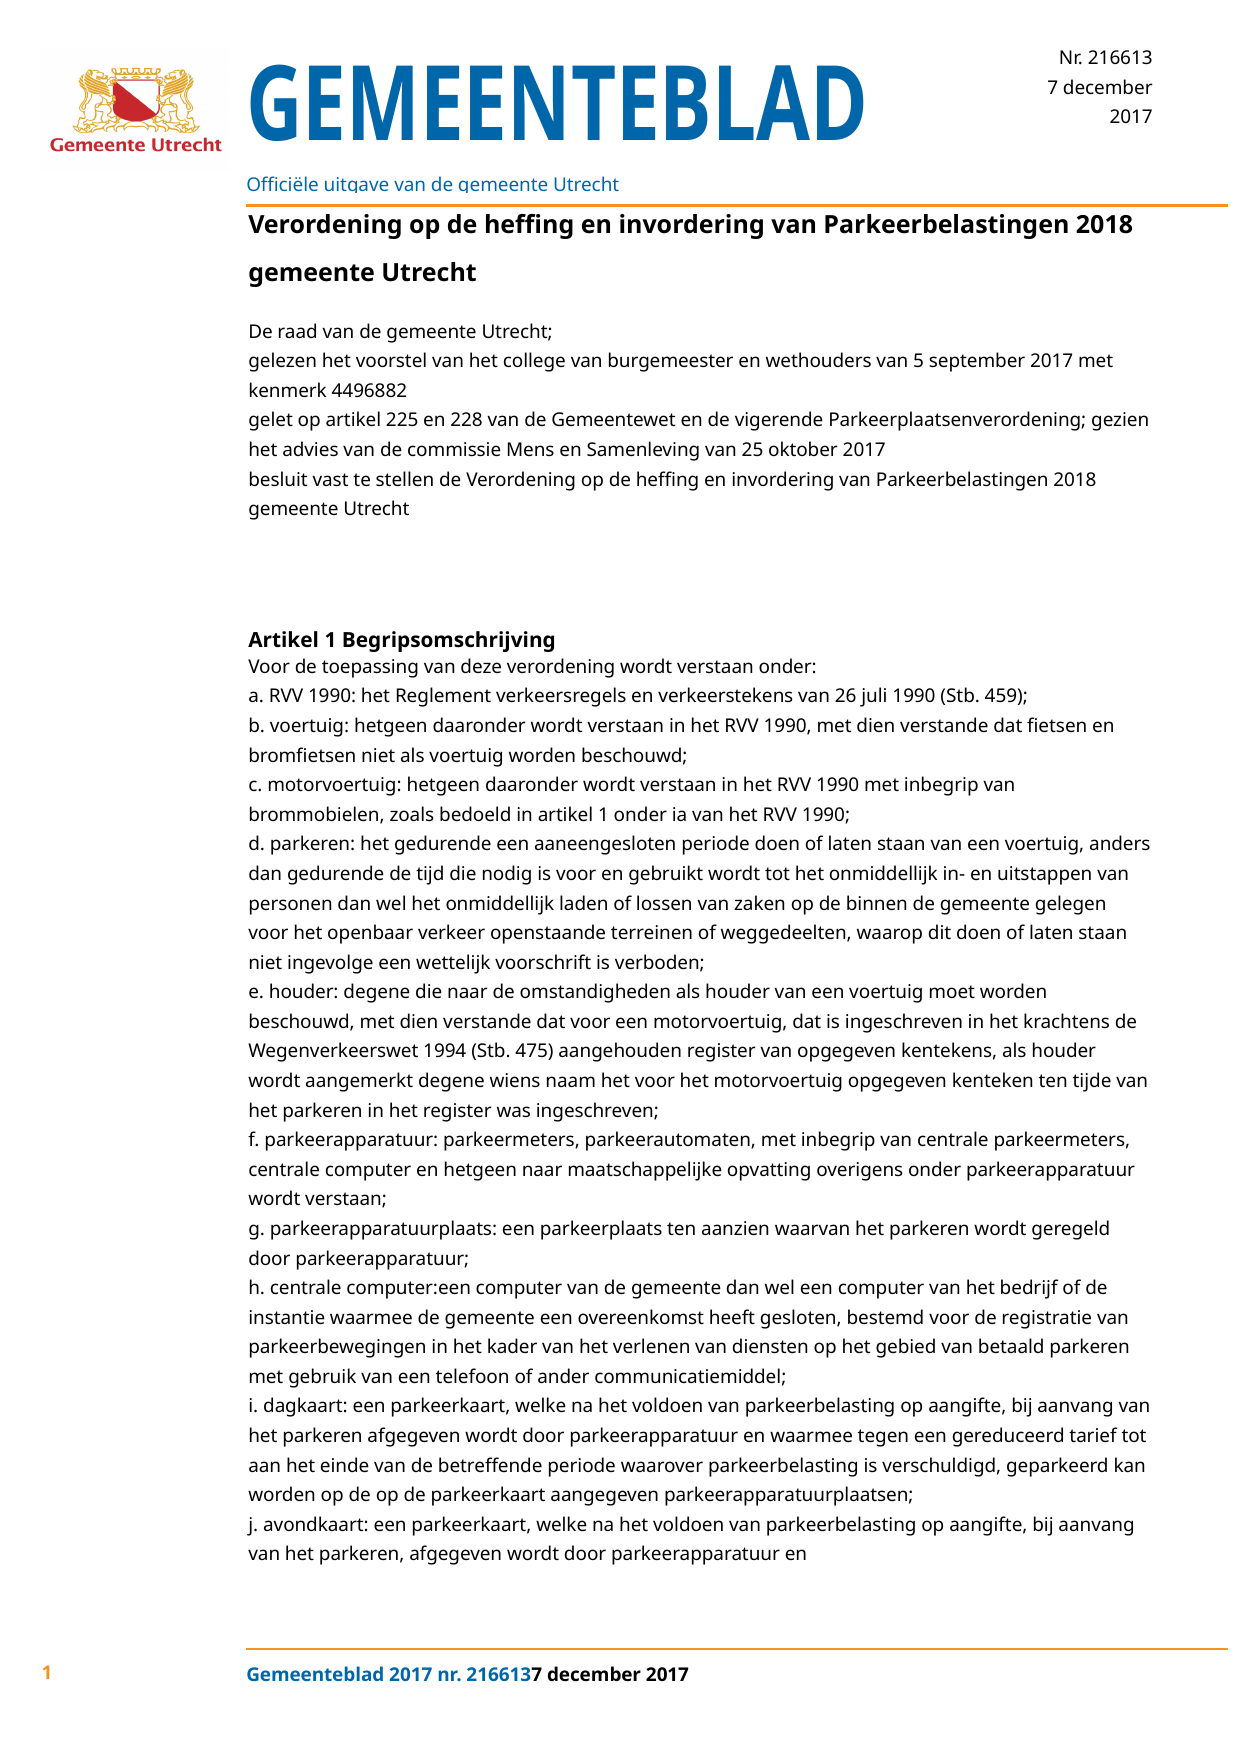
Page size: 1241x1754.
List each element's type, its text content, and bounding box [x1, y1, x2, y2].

text c. motorvoertuig: hetgeen daaronder wordt verstaan in het RVV 1990 met inbegrip van brommobielen, zoals bedoeld in artikel 1 onder ia van het RVV 1990; [248, 771, 1152, 827]
text a. RVV 1990: het Reglement verkeersregels en verkeerstekens van 26 juli 1990 (Stb. 459); [248, 683, 1152, 708]
text b. voertuig: hetgeen daaronder wordt verstaan in het RVV 1990, met dien verstande dat fietsen en bromfietsen niet als voertuig worden beschouwd; [248, 712, 1152, 768]
text d. parkeren: het gedurende een aaneengesloten periode doen of laten staan van een voertuig, anders dan gedurende de tijd die nodig is voor en gebruikt wordt tot het onmiddellijk in- en uitstappen van personen dan wel het onmiddellijk laden of lossen van zaken op de binnen de gemeente gelegen voor het openbaar verkeer openstaande terreinen of weggedeelten, waarop dit doen of laten staan niet ingevolge een wettelijk voorschrift is verboden; [248, 831, 1152, 975]
text i. dagkaart: een parkeerkaart, welke na het voldoen van parkeerbelasting op aangifte, bij aanvang van het parkeren afgegeven wordt door parkeerapparatuur en waarmee tegen een gereduceerd tarief tot aan het einde van de betreffende periode waarover parkeerbelasting is verschuldigd, geparkeerd kan worden op de op de parkeerkaart aangegeven parkeerapparatuurplaatsen; [248, 1393, 1152, 1507]
text f. parkeerapparatuur: parkeermeters, parkeerautomaten, met inbegrip van centrale parkeermeters, centrale computer en hetgeen naar maatschappelijke opvatting overigens onder parkeerapparatuur wordt verstaan; [248, 1126, 1152, 1211]
text besluit vast te stellen de Verordening op de heffing en invordering van Parkeerbelastingen 2018 gemeente Utrecht [248, 466, 1152, 521]
text Verordening op de heffing en invordering van Parkeerbelastingen 2018 gemeente Utrecht [248, 207, 1152, 288]
text Voor de toepassing van deze verordening wordt verstaan onder: [248, 653, 1152, 679]
text gelezen het voorstel van het college van burgemeester en wethouders van 5 september 2017 met kenmerk 4496882 [248, 347, 1152, 403]
text g. parkeerapparatuurplaats: een parkeerplaats ten aanzien waarvan het parkeren wordt geregeld door parkeerapparatuur; [248, 1215, 1152, 1271]
text De raad van de gemeente Utrecht; [248, 318, 1152, 344]
picture [41, 47, 231, 172]
text e. houder: degene die naar de omstandigheden als houder van een voertuig moet worden beschouwd, met dien verstande dat voor een motorvoertuig, dat is ingeschreven in het krachtens de Wegenverkeerswet 1994 (Stb. 475) aangehouden register van opgegeven kentekens, als houder wordt aangemerkt degene wiens naam het voor het motorvoertuig opgegeven kenteken ten tijde van het parkeren in het register was ingeschreven; [248, 978, 1152, 1123]
text gelet op artikel 225 en 228 van de Gemeentewet en de vigerende Parkeerplaatsenverordening; gezien het advies van de commissie Mens en Samenleving van 25 oktober 2017 [248, 407, 1152, 462]
text j. avondkaart: een parkeerkaart, welke na het voldoen van parkeerbelasting op aangifte, bij aanvang van het parkeren, afgegeven wordt door parkeerapparatuur en [248, 1511, 1152, 1566]
text Artikel 1 Begripsomschrijving [248, 625, 1152, 653]
text h. centrale computer:een computer van de gemeente dan wel een computer van het bedrijf of de instantie waarmee de gemeente een overeenkomst heeft gesloten, bestemd voor de registratie van parkeerbewegingen in het kader van het verlenen van diensten op het gebied van betaald parkeren met gebruik van een telefoon of ander communicatiemiddel; [248, 1274, 1152, 1389]
